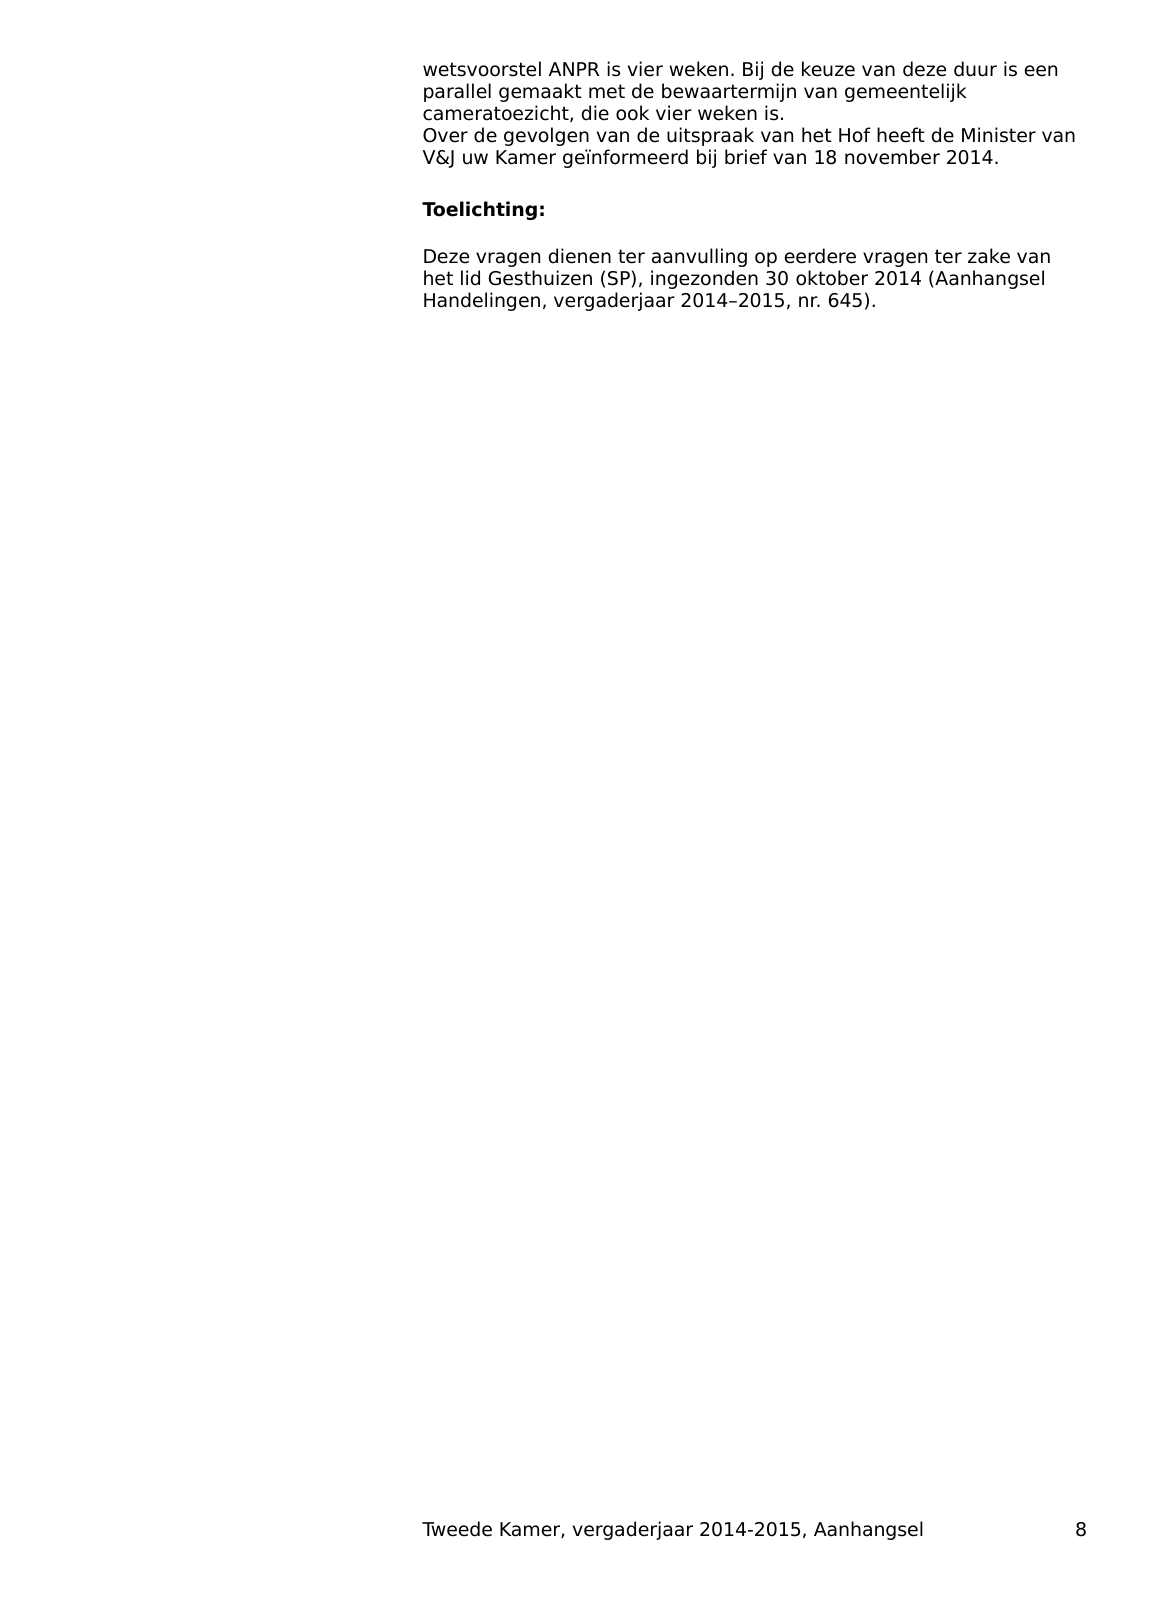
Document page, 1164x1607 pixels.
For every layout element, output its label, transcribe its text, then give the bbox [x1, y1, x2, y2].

text Deze vragen dienen ter aanvulling op eerdere vragen ter zake van het lid Gesthuizen (SP), ingezonden 30 oktober 2014 (Aanhangsel Handelingen, vergaderjaar 2014–2015, nr. 645). [422, 246, 1087, 312]
text wetsvoorstel ANPR is vier weken. Bij de keuze van deze duur is een parallel gemaakt met de bewaartermijn van gemeentelijk cameratoezicht, die ook vier weken is. [422, 59, 1087, 125]
subtitle Toelichting: [422, 199, 1087, 221]
text Over de gevolgen van de uitspraak van het Hof heeft de Minister van V&J uw Kamer geïnformeerd bij brief van 18 november 2014. [422, 125, 1087, 169]
